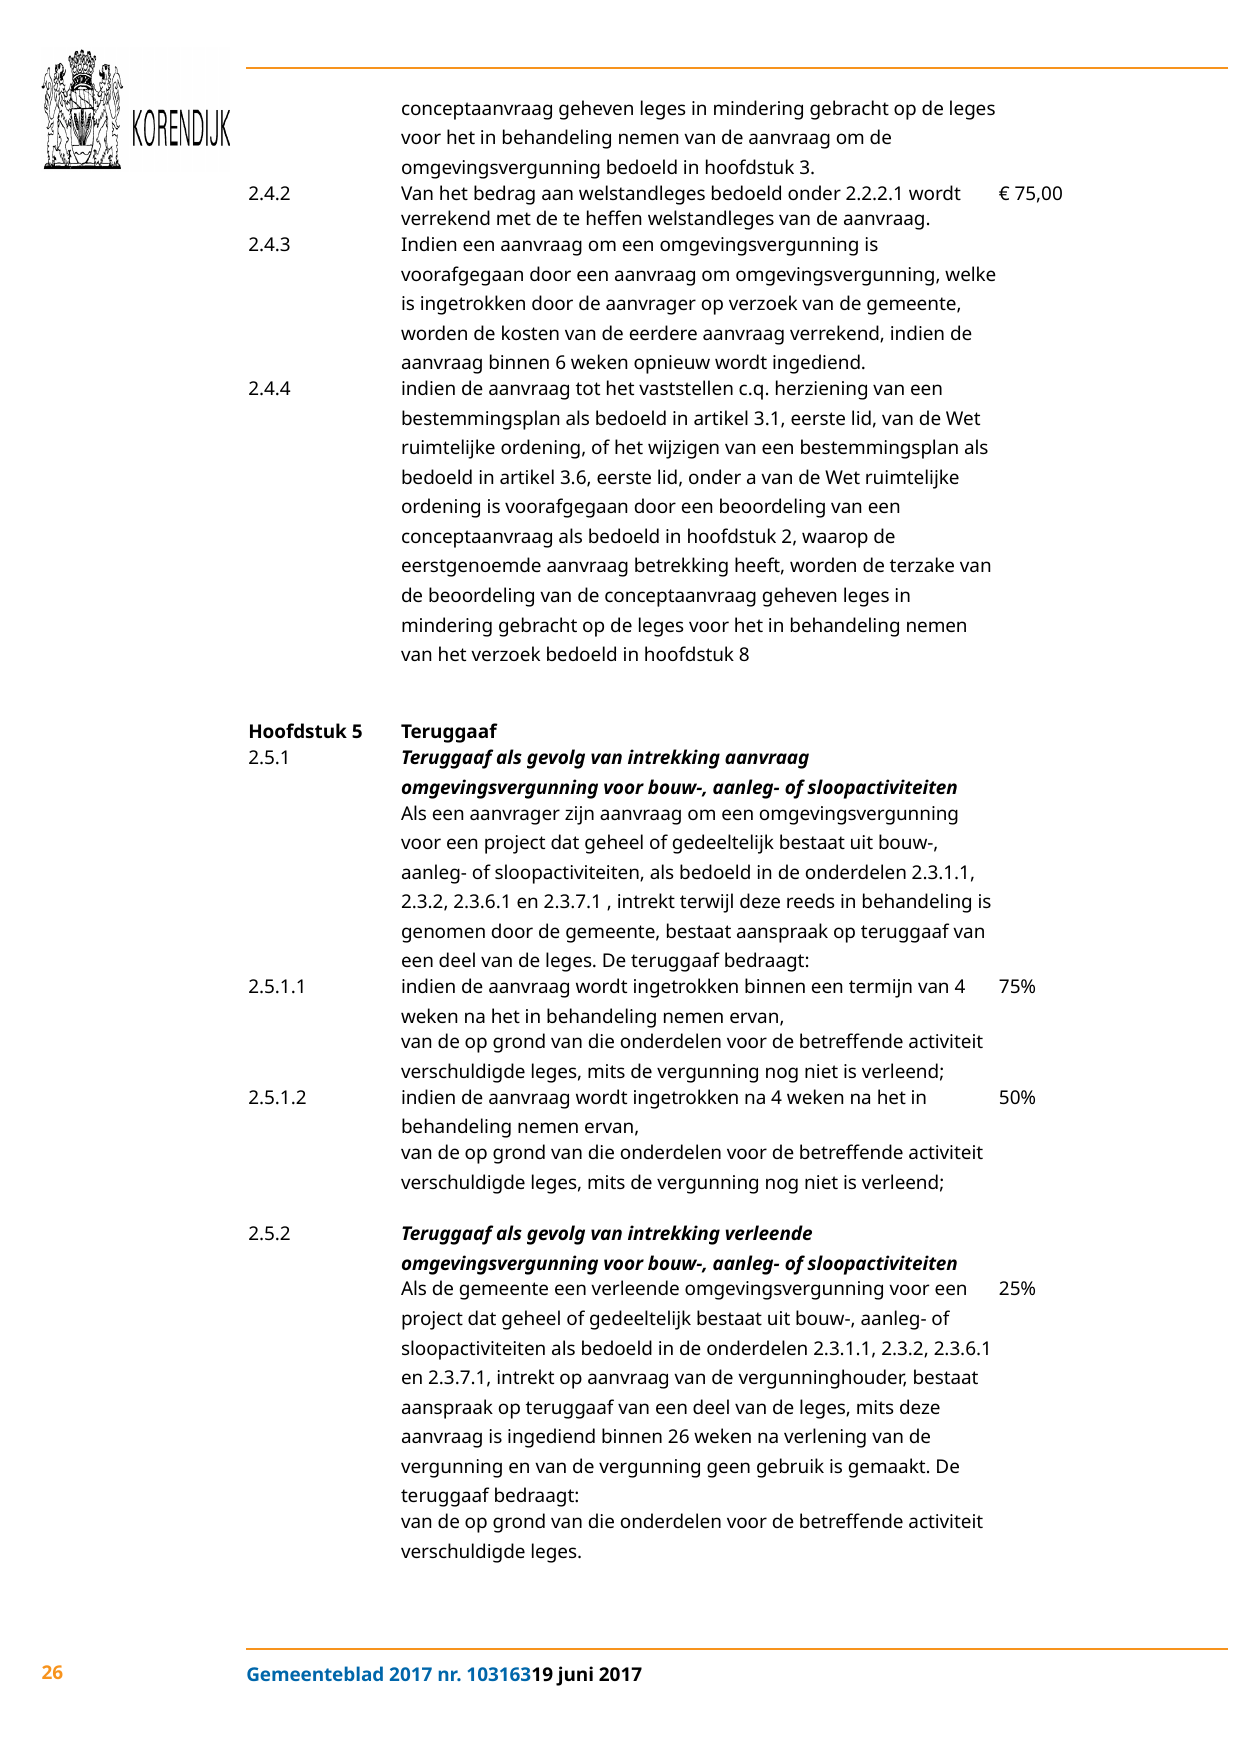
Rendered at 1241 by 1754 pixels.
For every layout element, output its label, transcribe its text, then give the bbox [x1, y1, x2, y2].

table_cell [999, 95, 1152, 180]
table_cell [999, 231, 1152, 375]
table_cell [248, 1509, 401, 1564]
table_cell Als de gemeente een verleende omgevingsvergunning voor een project dat geheel of gedeeltelijk bestaat uit bouw-, aanleg- of sloopactiviteiten als bedoeld in de onderdelen 2.3.1.1, 2.3.2, 2.3.6.1 en 2.3.7.1, intrekt op aanvraag van de vergunninghouder, bestaat aanspraak op teruggaaf van een deel van de leges, mits deze aanvraag is ingediend binnen 26 weken na verlening van de vergunning en van de vergunning geen gebruik is gemaakt. De teruggaaf bedraagt: [401, 1276, 999, 1508]
table_cell [999, 1139, 1152, 1194]
table_cell [999, 1564, 1152, 1589]
table_cell Van het bedrag aan welstandleges bedoeld onder 2.2.2.1 wordt [401, 180, 999, 205]
table_cell [248, 693, 401, 719]
table_cell 2.5.2 [248, 1220, 401, 1276]
table_cell Teruggaaf als gevolg van intrekking verleende omgevingsvergunning voor bouw-, aanleg- of sloopactiviteiten [401, 1220, 999, 1276]
table_cell van de op grond van die onderdelen voor de betreffende activiteit verschuldigde leges. [401, 1509, 999, 1564]
table_cell [401, 693, 999, 719]
table_cell [999, 719, 1152, 744]
table_cell [248, 95, 401, 180]
table_cell indien de aanvraag tot het vaststellen c.q. herziening van een bestemmingsplan als bedoeld in artikel 3.1, eerste lid, van de Wet ruimtelijke ordening, of het wijzigen van een bestemmingsplan als bedoeld in artikel 3.6, eerste lid, onder a van de Wet ruimtelijke ordening is voorafgegaan door een beoordeling van een conceptaanvraag als bedoeld in hoofdstuk 2, waarop de eerstgenoemde aanvraag betrekking heeft, worden de terzake van de beoordeling van de conceptaanvraag geheven leges in mindering gebracht op de leges voor het in behandeling nemen van het verzoek bedoeld in hoofdstuk 8 [401, 375, 999, 667]
table_cell indien de aanvraag wordt ingetrokken binnen een termijn van 4 weken na het in behandeling nemen ervan, [401, 973, 999, 1029]
table_cell [248, 800, 401, 973]
table_cell 25% [999, 1276, 1152, 1508]
table_cell [248, 1029, 401, 1084]
table_cell van de op grond van die onderdelen voor de betreffende activiteit verschuldigde leges, mits de vergunning nog niet is verleend; [401, 1139, 999, 1194]
table_cell [999, 744, 1152, 800]
table_cell [999, 375, 1152, 667]
table_cell [999, 1195, 1152, 1220]
table_cell Als een aanvrager zijn aanvraag om een omgevingsvergunning voor een project dat geheel of gedeeltelijk bestaat uit bouw-, aanleg- of sloopactiviteiten, als bedoeld in de onderdelen 2.3.1.1, 2.3.2, 2.3.6.1 en 2.3.7.1 , intrekt terwijl deze reeds in behandeling is genomen door de gemeente, bestaat aanspraak op teruggaaf van een deel van de leges. De teruggaaf bedraagt: [401, 800, 999, 973]
table_cell 2.5.1.2 [248, 1084, 401, 1139]
table_cell 2.5.1 [248, 744, 401, 800]
table_cell [248, 1139, 401, 1194]
table_cell Hoofdstuk 5 [248, 719, 401, 744]
table_cell [248, 1195, 401, 1220]
table_cell 75% [999, 973, 1152, 1029]
table_cell [248, 205, 401, 231]
table_cell [401, 1195, 999, 1220]
table_cell [248, 1564, 401, 1589]
table_cell conceptaanvraag geheven leges in mindering gebracht op de leges voor het in behandeling nemen van de aanvraag om de omgevingsvergunning bedoeld in hoofdstuk 3. [401, 95, 999, 180]
table_cell 2.5.1.1 [248, 973, 401, 1029]
table_cell [999, 205, 1152, 231]
table_cell 2.4.2 [248, 180, 401, 205]
table_cell van de op grond van die onderdelen voor de betreffende activiteit verschuldigde leges, mits de vergunning nog niet is verleend; [401, 1029, 999, 1084]
table_cell Indien een aanvraag om een omgevingsvergunning is voorafgegaan door een aanvraag om omgevingsvergunning, welke is ingetrokken door de aanvrager op verzoek van de gemeente, worden de kosten van de eerdere aanvraag verrekend, indien de aanvraag binnen 6 weken opnieuw wordt ingediend. [401, 231, 999, 375]
table_cell 2.4.3 [248, 231, 401, 375]
table_cell [999, 1029, 1152, 1084]
table_cell [401, 1564, 999, 1589]
table_cell [999, 800, 1152, 973]
table_cell [401, 667, 999, 693]
table_cell [999, 1220, 1152, 1276]
table_cell [248, 1276, 401, 1508]
table_cell verrekend met de te heffen welstandleges van de aanvraag. [401, 205, 999, 231]
table_cell indien de aanvraag wordt ingetrokken na 4 weken na het in behandeling nemen ervan, [401, 1084, 999, 1139]
table_cell [999, 1509, 1152, 1564]
table_cell Teruggaaf [401, 719, 999, 744]
table_cell [248, 667, 401, 693]
table_cell [999, 693, 1152, 719]
picture [41, 47, 231, 172]
table_cell Teruggaaf als gevolg van intrekking aanvraag omgevingsvergunning voor bouw-, aanleg- of sloopactiviteiten [401, 744, 999, 800]
table_cell [999, 667, 1152, 693]
table_cell 2.4.4 [248, 375, 401, 667]
table_cell € 75,00 [999, 180, 1152, 205]
table_cell 50% [999, 1084, 1152, 1139]
